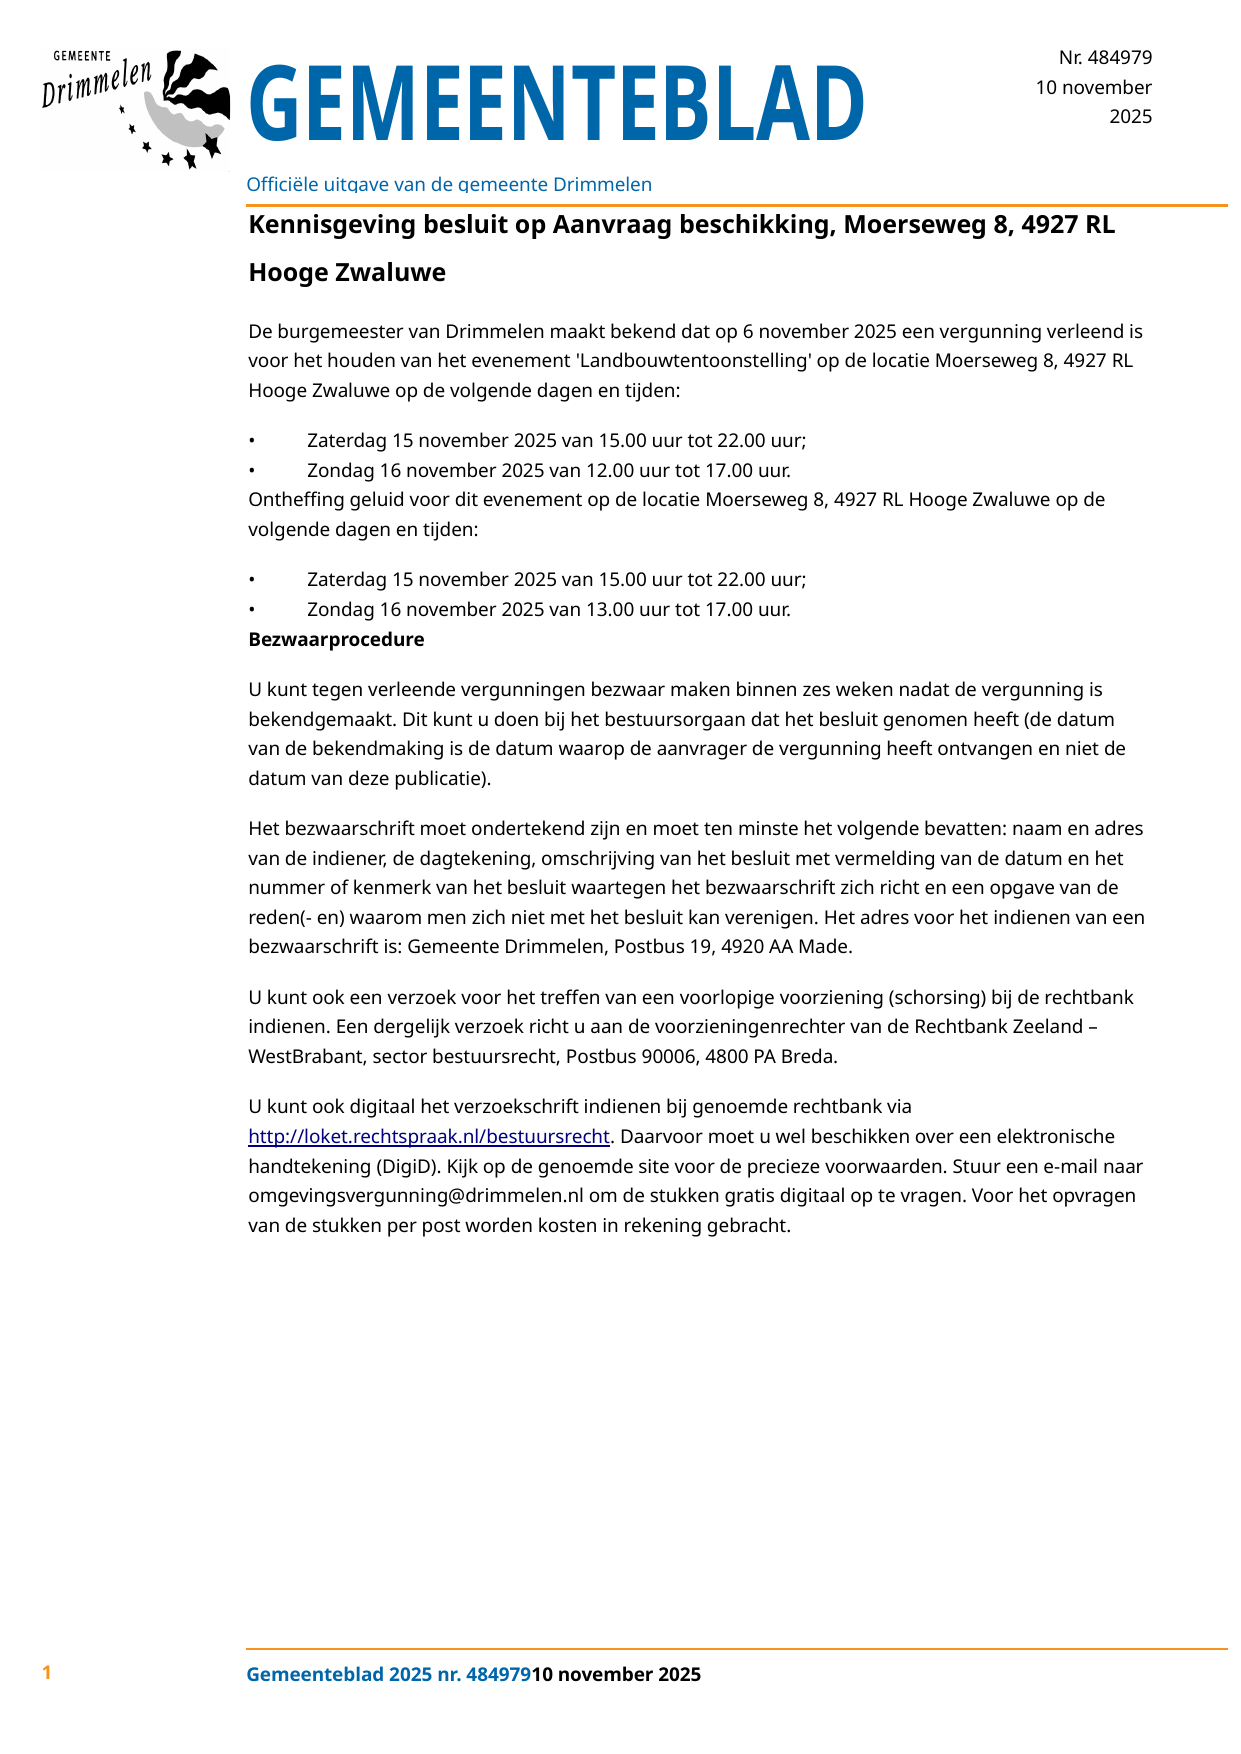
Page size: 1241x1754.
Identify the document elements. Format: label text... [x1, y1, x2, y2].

text Het bezwaarschrift moet ondertekend zijn en moet ten minste het volgende bevatten: naam en adres van de indiener, de dagtekening, omschrijving van het besluit met vermelding van de datum en het nummer of kenmerk van het besluit waartegen het bezwaarschrift zich richt en een opgave van de reden(- en) waarom men zich niet met het besluit kan verenigen. Het adres voor het indienen van een bezwaarschrift is: Gemeente Drimmelen, Postbus 19, 4920 AA Made. [248, 815, 1152, 959]
picture [41, 47, 231, 172]
text Kennisgeving besluit op Aanvraag beschikking, Moerseweg 8, 4927 RL Hooge Zwaluwe [248, 207, 1152, 288]
text U kunt tegen verleende vergunningen bezwaar maken binnen zes weken nadat de vergunning is bekendgemaakt. Dit kunt u doen bij het bestuursorgaan dat het besluit genomen heeft (de datum van de bekendmaking is de datum waarop de aanvrager de vergunning heeft ontvangen en niet de datum van deze publicatie). [248, 676, 1152, 791]
list Zaterdag 15 november 2025 van 15.00 uur tot 22.00 uur; [248, 567, 1152, 592]
list Zondag 16 november 2025 van 12.00 uur tot 17.00 uur. [248, 457, 1152, 483]
text Bezwaarprocedure [248, 626, 1152, 652]
text De burgemeester van Drimmelen maakt bekend dat op 6 november 2025 een vergunning verleend is voor het houden van het evenement 'Landbouwtentoonstelling' op de locatie Moerseweg 8, 4927 RL Hooge Zwaluwe op de volgende dagen en tijden: [248, 318, 1152, 403]
text U kunt ook een verzoek voor het treffen van een voorlopige voorziening (schorsing) bij de rechtbank indienen. Een dergelijk verzoek richt u aan de voorzieningenrechter van de Rechtbank Zeeland – WestBrabant, sector bestuursrecht, Postbus 90006, 4800 PA Breda. [248, 984, 1152, 1069]
text U kunt ook digitaal het verzoekschrift indienen bij genoemde rechtbank via http://loket.rechtspraak.nl/bestuursrecht. Daarvoor moet u wel beschikken over een elektronische handtekening (DigiD). Kijk op de genoemde site voor de precieze voorwaarden. Stuur een e-mail naar omgevingsvergunning@drimmelen.nl om de stukken gratis digitaal op te vragen. Voor het opvragen van de stukken per post worden kosten in rekening gebracht. [248, 1094, 1152, 1238]
list Zondag 16 november 2025 van 13.00 uur tot 17.00 uur. [248, 596, 1152, 622]
text Ontheffing geluid voor dit evenement op de locatie Moerseweg 8, 4927 RL Hooge Zwaluwe op de volgende dagen en tijden: [248, 487, 1152, 542]
list Zaterdag 15 november 2025 van 15.00 uur tot 22.00 uur; [248, 427, 1152, 453]
